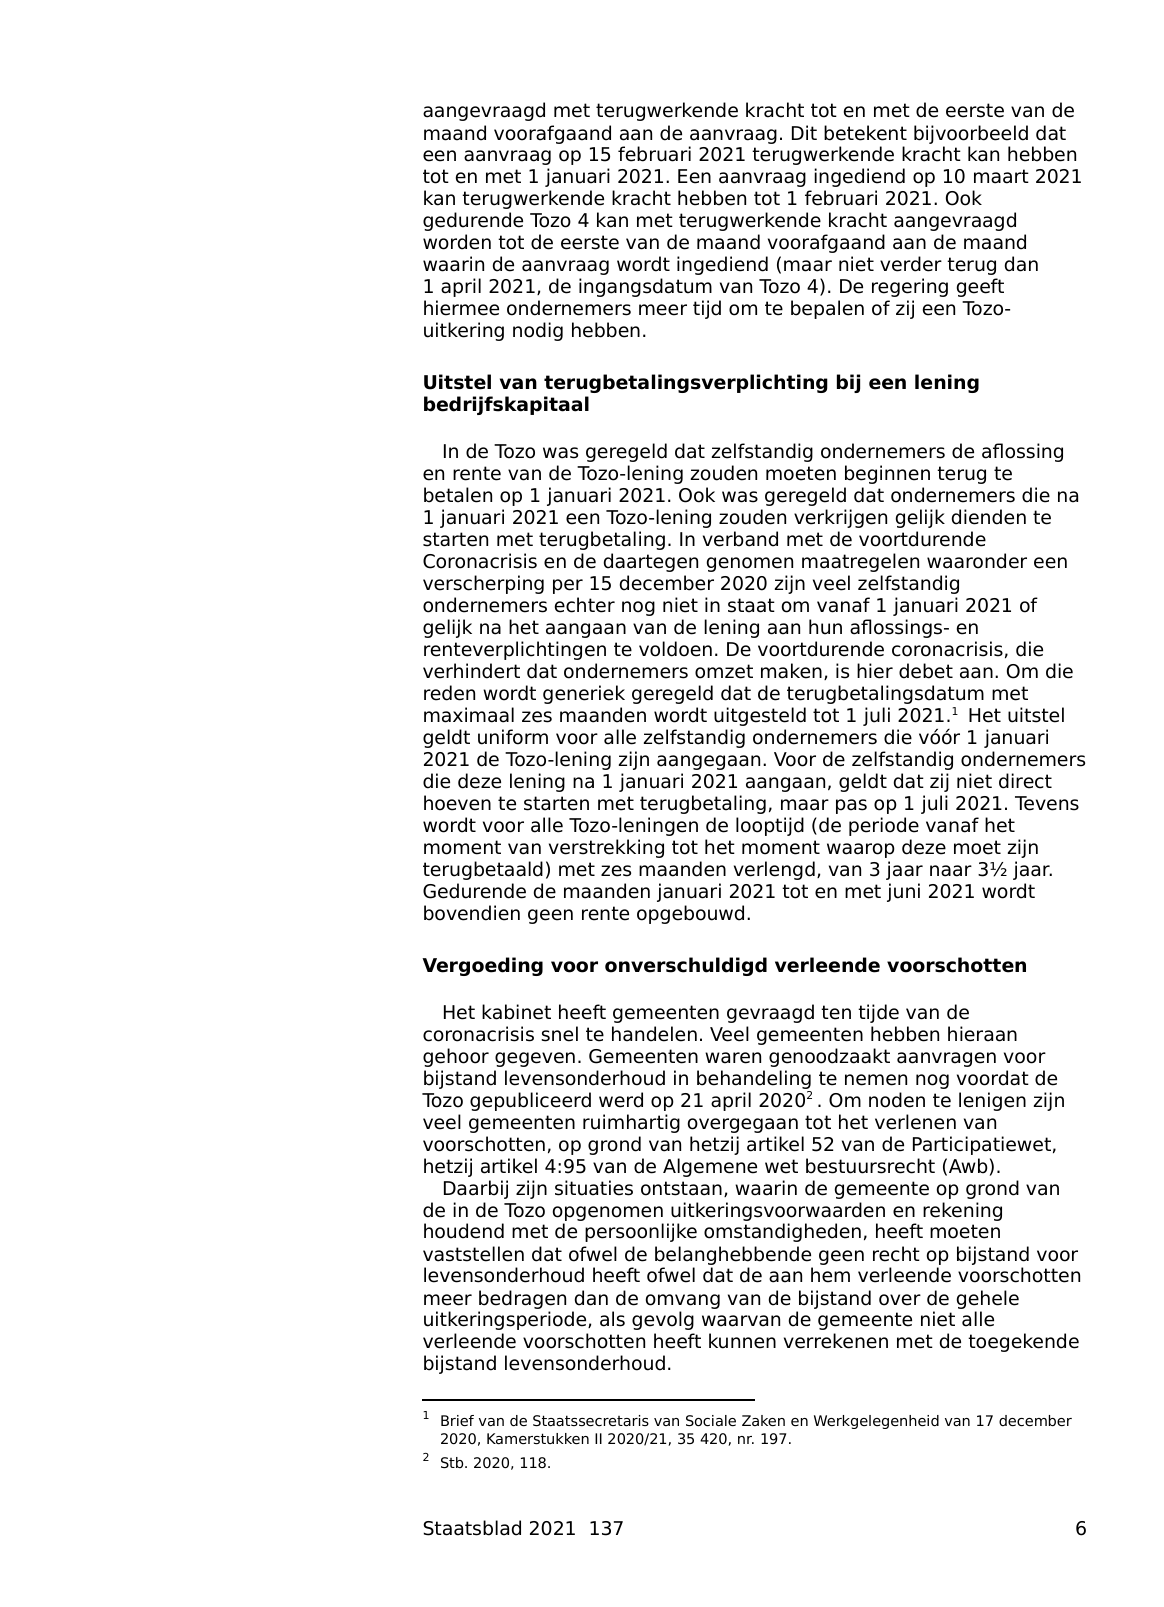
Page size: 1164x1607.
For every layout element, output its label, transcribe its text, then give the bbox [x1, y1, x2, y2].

subtitle Uitstel van terugbetalingsverplichting bij een lening bedrijfskapitaal [422, 372, 1087, 416]
text Stb. 2020, 118. [422, 1451, 1087, 1473]
text Brief van de Staatssecretaris van Sociale Zaken en Werkgelegenheid van 17 december 2020, Kamerstukken II 2020/21, 35 420, nr. 197. [422, 1409, 1087, 1448]
text Daarbij zijn situaties ontstaan, waarin de gemeente op grond van de in de Tozo opgenomen uitkeringsvoorwaarden en rekening houdend met de persoonlijke omstandigheden, heeft moeten vaststellen dat ofwel de belanghebbende geen recht op bijstand voor levensonderhoud heeft ofwel dat de aan hem verleende voorschotten meer bedragen dan de omvang van de bijstand over de gehele uitkeringsperiode, als gevolg waarvan de gemeente niet alle verleende voorschotten heeft kunnen verrekenen met de toegekende bijstand levensonderhoud. [422, 1177, 1087, 1375]
text aangevraagd met terugwerkende kracht tot en met de eerste van de maand voorafgaand aan de aanvraag. Dit betekent bijvoorbeeld dat een aanvraag op 15 februari 2021 terugwerkende kracht kan hebben tot en met 1 januari 2021. Een aanvraag ingediend op 10 maart 2021 kan terugwerkende kracht hebben tot 1 februari 2021. Ook gedurende Tozo 4 kan met terugwerkende kracht aangevraagd worden tot de eerste van de maand voorafgaand aan de maand waarin de aanvraag wordt ingediend (maar niet verder terug dan 1 april 2021, de ingangsdatum van Tozo 4). De regering geeft hiermee ondernemers meer tijd om te bepalen of zij een Tozo-uitkering nodig hebben. [422, 100, 1087, 342]
subtitle Vergoeding voor onverschuldigd verleende voorschotten [422, 955, 1087, 977]
text Het kabinet heeft gemeenten gevraagd ten tijde van de coronacrisis snel te handelen. Veel gemeenten hebben hieraan gehoor gegeven. Gemeenten waren genoodzaakt aanvragen voor bijstand levensonderhoud in behandeling te nemen nog voordat de Tozo gepubliceerd werd op 21 april 2020. Om noden te lenigen zijn veel gemeenten ruimhartig overgegaan tot het verlenen van voorschotten, op grond van hetzij artikel 52 van de Participatiewet, hetzij artikel 4:95 van de Algemene wet bestuursrecht (Awb). [422, 1002, 1087, 1177]
text In de Tozo was geregeld dat zelfstandig ondernemers de aflossing en rente van de Tozo-lening zouden moeten beginnen terug te betalen op 1 januari 2021. Ook was geregeld dat ondernemers die na 1 januari 2021 een Tozo-lening zouden verkrijgen gelijk dienden te starten met terugbetaling. In verband met de voortdurende Coronacrisis en de daartegen genomen maatregelen waaronder een verscherping per 15 december 2020 zijn veel zelfstandig ondernemers echter nog niet in staat om vanaf 1 januari 2021 of gelijk na het aangaan van de lening aan hun aflossings- en renteverplichtingen te voldoen. De voortdurende coronacrisis, die verhindert dat ondernemers omzet maken, is hier debet aan. Om die reden wordt generiek geregeld dat de terugbetalingsdatum met maximaal zes maanden wordt uitgesteld tot 1 juli 2021. Het uitstel geldt uniform voor alle zelfstandig ondernemers die vóór 1 januari 2021 de Tozo-lening zijn aangegaan. Voor de zelfstandig ondernemers die deze lening na 1 januari 2021 aangaan, geldt dat zij niet direct hoeven te starten met terugbetaling, maar pas op 1 juli 2021. Tevens wordt voor alle Tozo-leningen de looptijd (de periode vanaf het moment van verstrekking tot het moment waarop deze moet zijn terugbetaald) met zes maanden verlengd, van 3 jaar naar 3½ jaar. Gedurende de maanden januari 2021 tot en met juni 2021 wordt bovendien geen rente opgebouwd. [422, 441, 1087, 925]
